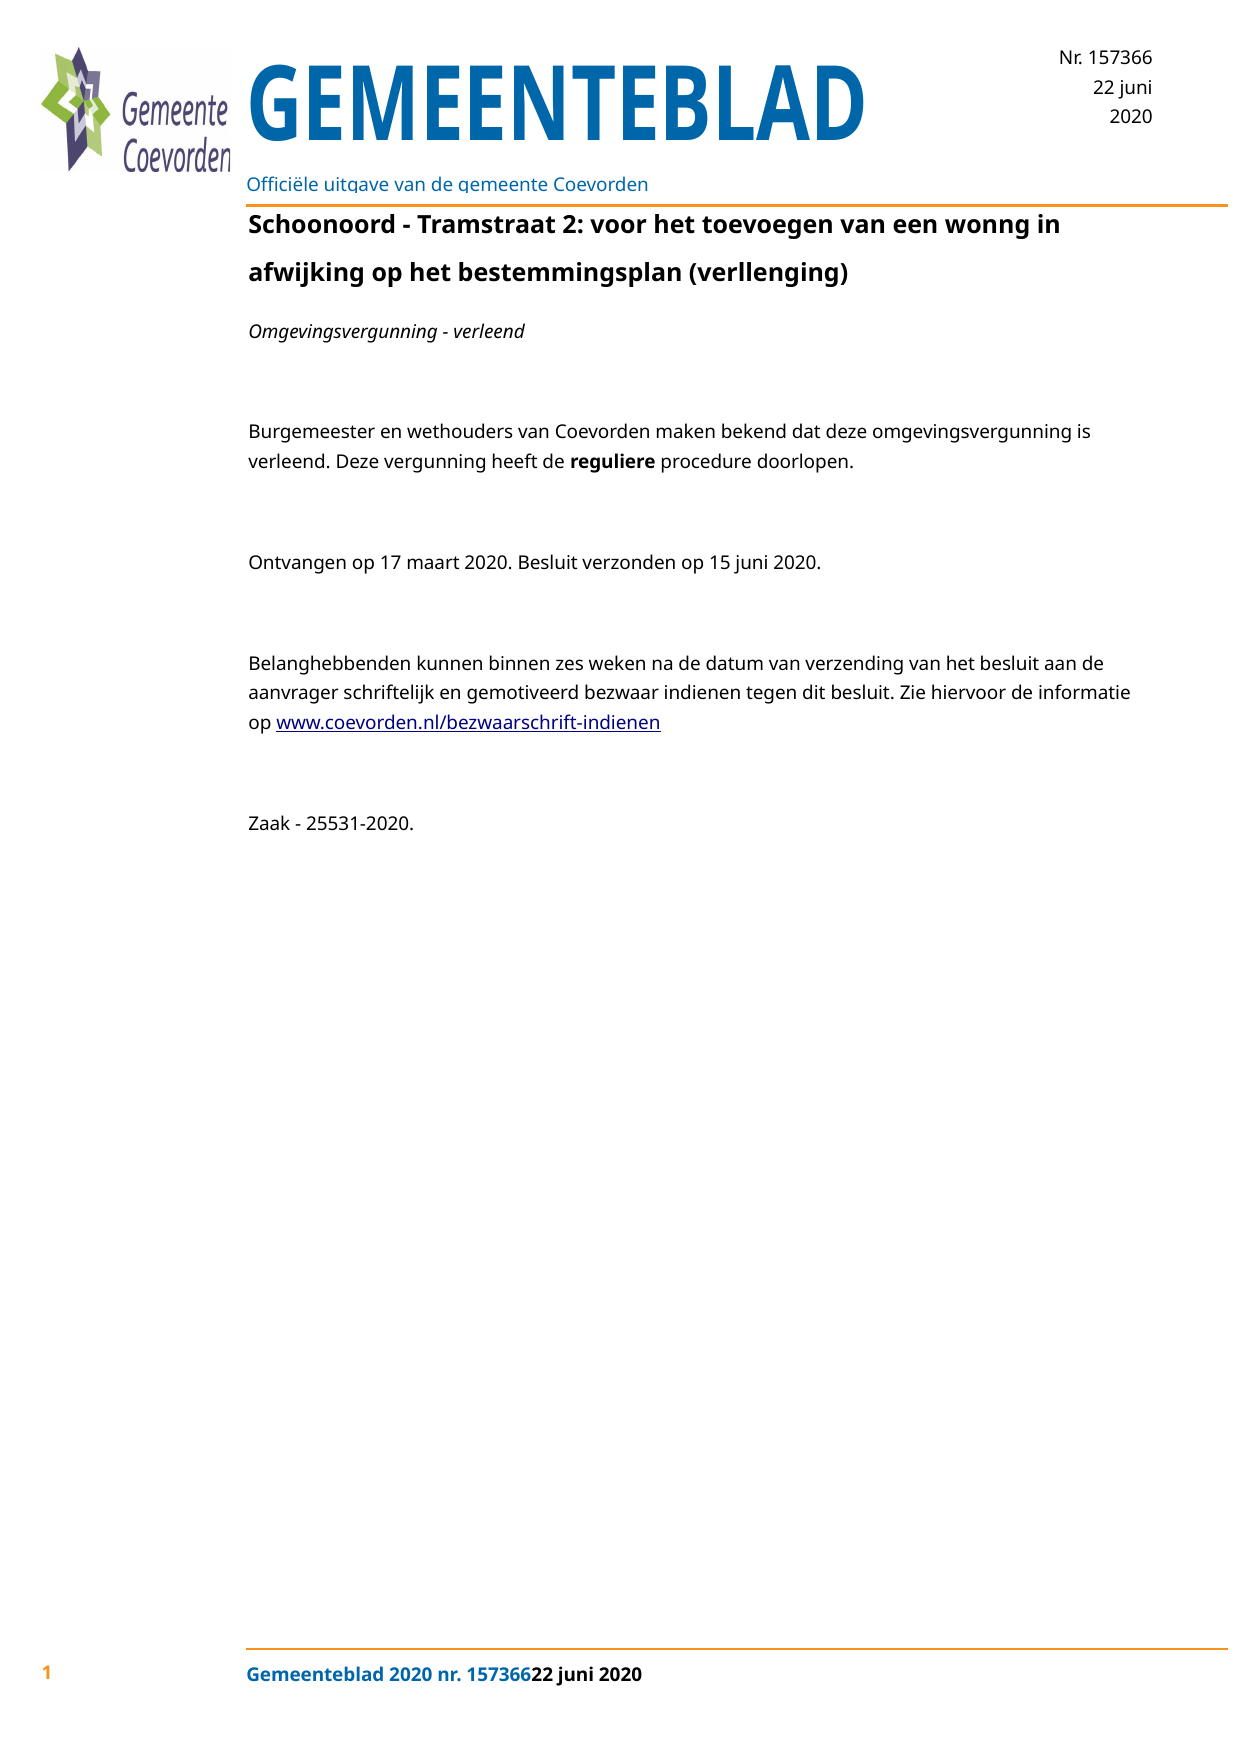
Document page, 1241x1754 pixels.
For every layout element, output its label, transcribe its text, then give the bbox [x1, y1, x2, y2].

text Zaak - 25531-2020. [248, 810, 1152, 836]
text Burgemeester en wethouders van Coevorden maken bekend dat deze omgevingsvergunning is verleend. Deze vergunning heeft de reguliere procedure doorlopen. [248, 419, 1152, 474]
text Schoonoord - Tramstraat 2: voor het toevoegen van een wonng in afwijking op het bestemmingsplan (verllenging) [248, 207, 1152, 288]
text Ontvangen op 17 maart 2020. Besluit verzonden op 15 juni 2020. [248, 549, 1152, 575]
text Belanghebbenden kunnen binnen zes weken na de datum van verzending van het besluit aan de aanvrager schriftelijk en gemotiveerd bezwaar indienen tegen dit besluit. Zie hiervoor de informatie op www.coevorden.nl/bezwaarschrift-indienen [248, 650, 1152, 735]
text Omgevingsvergunning - verleend [248, 318, 1152, 344]
picture [41, 47, 231, 172]
